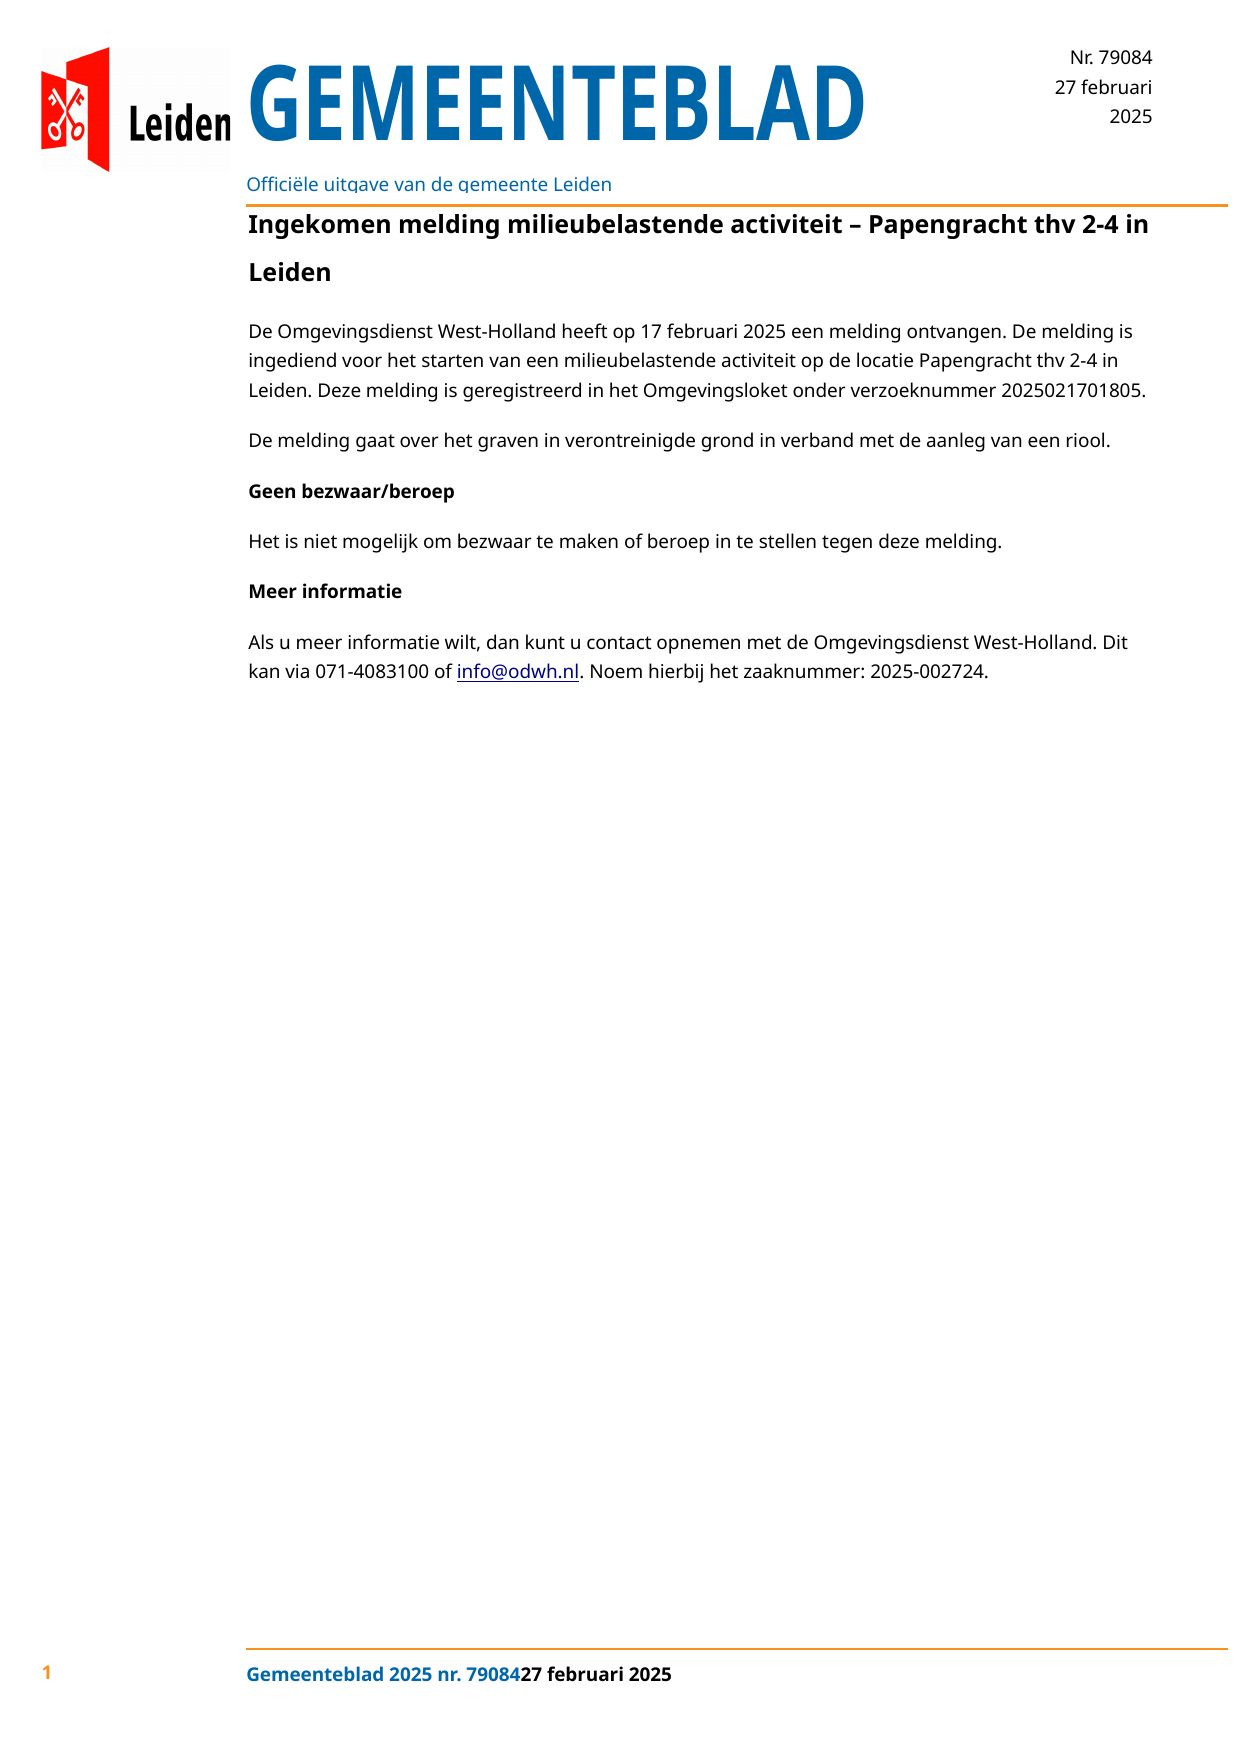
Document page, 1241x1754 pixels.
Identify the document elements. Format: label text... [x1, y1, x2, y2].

text Geen bezwaar/beroep [248, 478, 1152, 504]
text Ingekomen melding milieubelastende activiteit – Papengracht thv 2-4 in Leiden [248, 207, 1152, 288]
picture [41, 47, 231, 172]
text Als u meer informatie wilt, dan kunt u contact opnemen met de Omgevingsdienst West-Holland. Dit kan via 071-4083100 of info@odwh.nl. Noem hierbij het zaaknummer: 2025-002724. [248, 629, 1152, 684]
text Meer informatie [248, 579, 1152, 604]
text De Omgevingsdienst West-Holland heeft op 17 februari 2025 een melding ontvangen. De melding is ingediend voor het starten van een milieubelastende activiteit op de locatie Papengracht thv 2-4 in Leiden. Deze melding is geregistreerd in het Omgevingsloket onder verzoeknummer 2025021701805. [248, 318, 1152, 403]
text De melding gaat over het graven in verontreinigde grond in verband met de aanleg van een riool. [248, 427, 1152, 453]
text Het is niet mogelijk om bezwaar te maken of beroep in te stellen tegen deze melding. [248, 528, 1152, 554]
